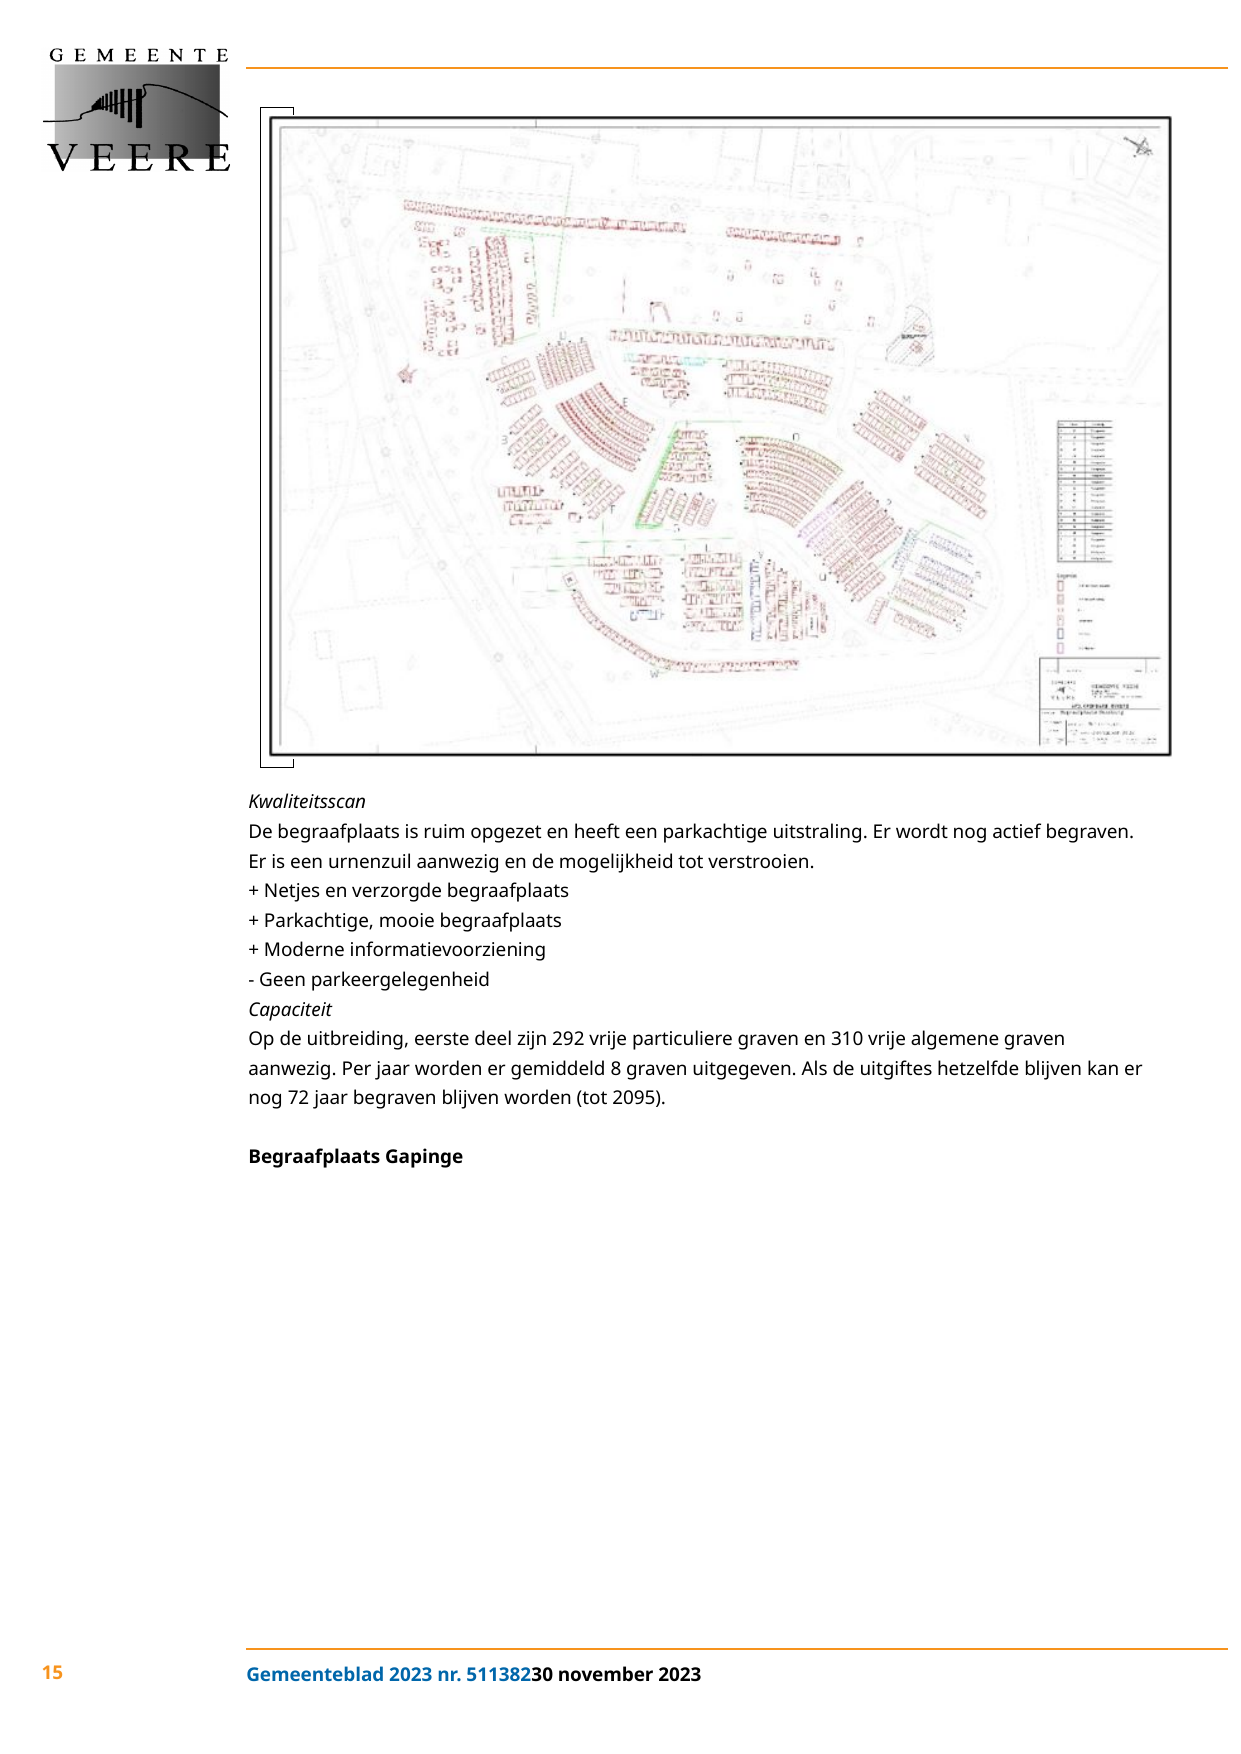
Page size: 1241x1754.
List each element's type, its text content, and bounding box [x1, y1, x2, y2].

text - Geen parkeergelegenheid [248, 966, 1152, 992]
text + Moderne informatievoorziening [248, 937, 1152, 962]
picture [268, 115, 1173, 759]
text Begraafplaats Gapinge [248, 1144, 1152, 1169]
text Kwaliteitsscan [248, 789, 1152, 814]
text Op de uitbreiding, eerste deel zijn 292 vrije particuliere graven en 310 vrije algemene graven aanwezig. Per jaar worden er gemiddeld 8 graven uitgegeven. Als de uitgiftes hetzelfde blijven kan er nog 72 jaar begraven blijven worden (tot 2095). [248, 1025, 1152, 1110]
picture [41, 47, 231, 172]
text Capaciteit [248, 996, 1152, 1021]
text + Parkachtige, mooie begraafplaats [248, 907, 1152, 933]
text De begraafplaats is ruim opgezet en heeft een parkachtige uitstraling. Er wordt nog actief begraven. Er is een urnenzuil aanwezig en de mogelijkheid tot verstrooien. [248, 818, 1152, 873]
text + Netjes en verzorgde begraafplaats [248, 877, 1152, 903]
